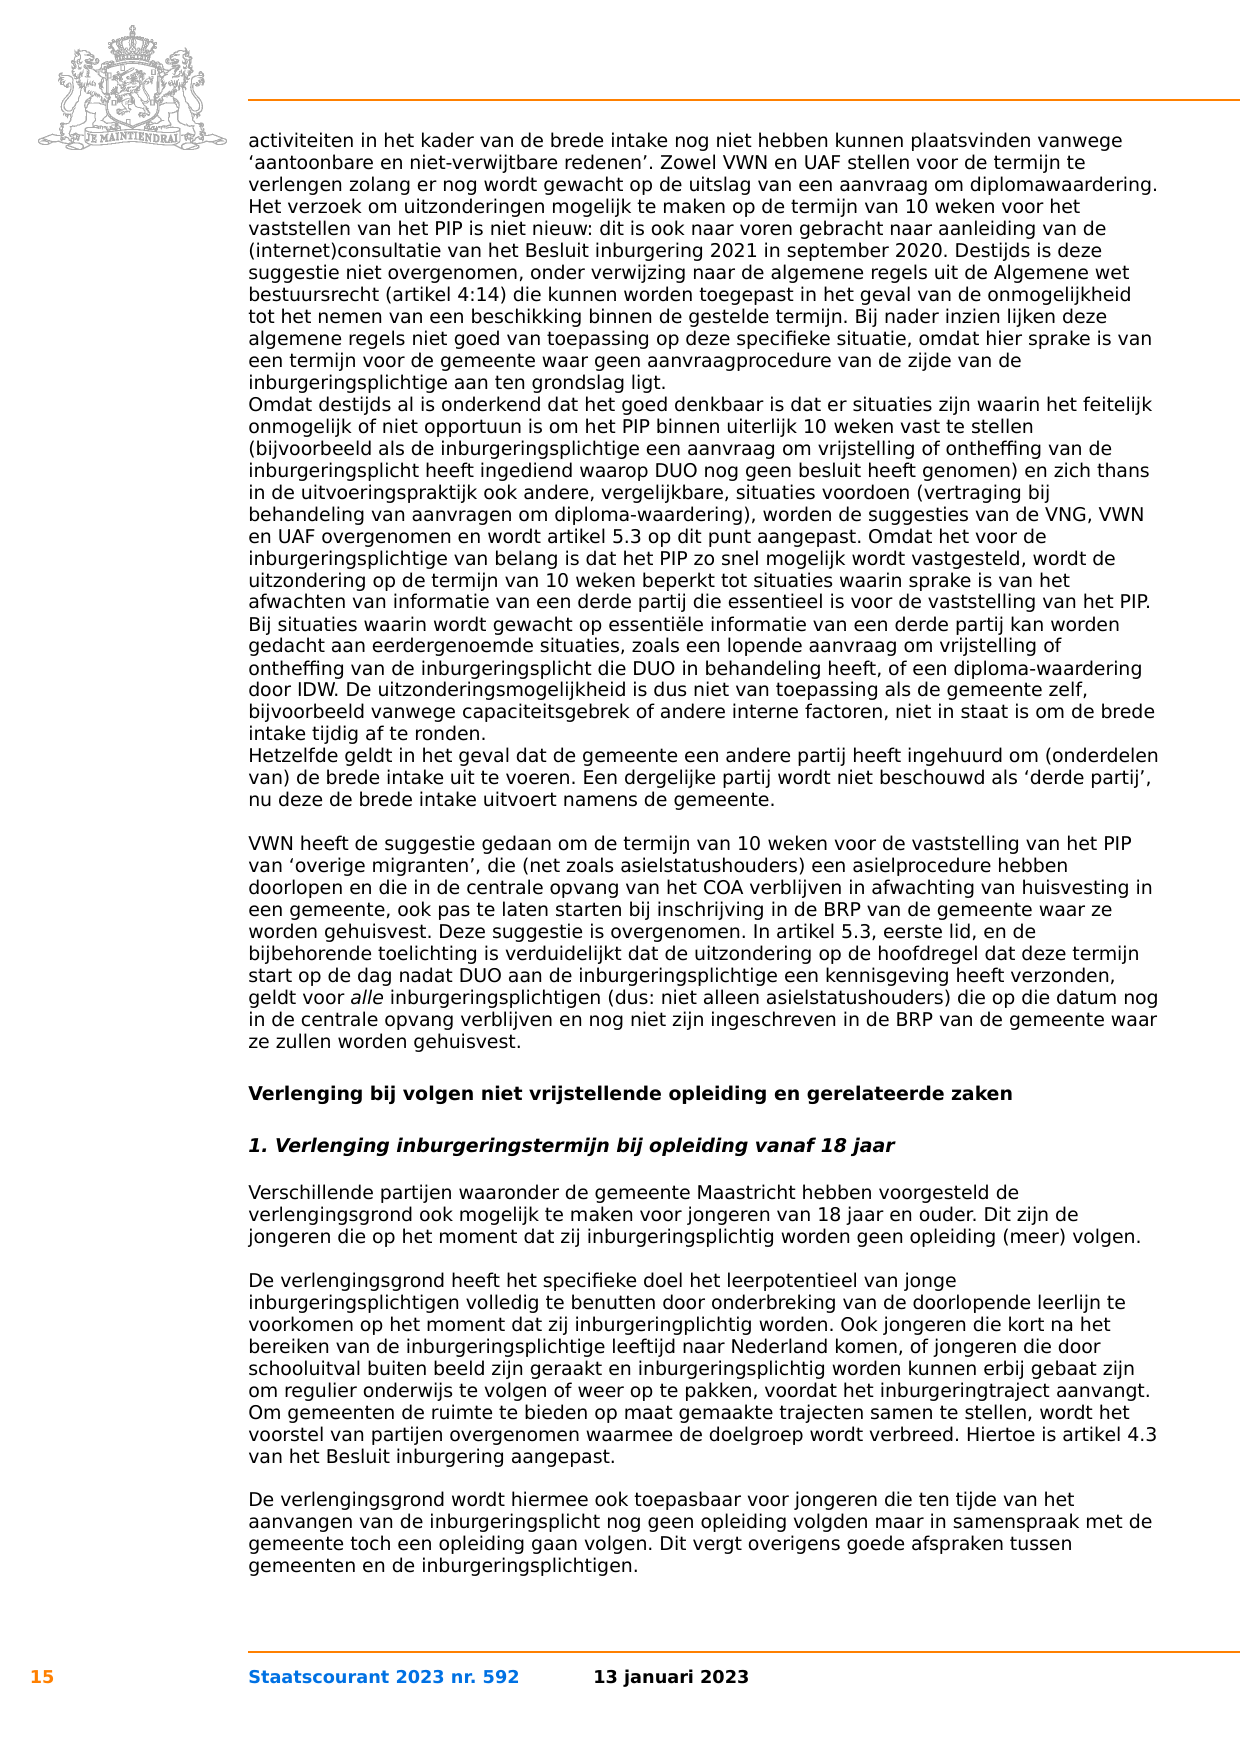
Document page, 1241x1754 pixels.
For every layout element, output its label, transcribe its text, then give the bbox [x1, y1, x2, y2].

text Hetzelfde geldt in het geval dat de gemeente een andere partij heeft ingehuurd om (onderdelen van) de brede intake uit te voeren. Een dergelijke partij wordt niet beschouwd als ‘derde partij’, nu deze de brede intake uitvoert namens de gemeente. [248, 745, 1163, 811]
text Het verzoek om uitzonderingen mogelijk te maken op de termijn van 10 weken voor het vaststellen van het PIP is niet nieuw: dit is ook naar voren gebracht naar aanleiding van de (internet)consultatie van het Besluit inburgering 2021 in september 2020. Destijds is deze suggestie niet overgenomen, onder verwijzing naar de algemene regels uit de Algemene wet bestuursrecht (artikel 4:14) die kunnen worden toegepast in het geval van de onmogelijkheid tot het nemen van een beschikking binnen de gestelde termijn. Bij nader inzien lijken deze algemene regels niet goed van toepassing op deze specifieke situatie, omdat hier sprake is van een termijn voor de gemeente waar geen aanvraagprocedure van de zijde van de inburgeringsplichtige aan ten grondslag ligt. [248, 196, 1163, 394]
text De verlengingsgrond wordt hiermee ook toepasbaar voor jongeren die ten tijde van het aanvangen van de inburgeringsplicht nog geen opleiding volgden maar in samenspraak met de gemeente toch een opleiding gaan volgen. Dit vergt overigens goede afspraken tussen gemeenten en de inburgeringsplichtigen. [248, 1489, 1163, 1577]
subtitle Verlenging bij volgen niet vrijstellende opleiding en gerelateerde zaken [248, 1083, 1163, 1105]
subtitle 1. Verlenging inburgeringstermijn bij opleiding vanaf 18 jaar [248, 1135, 1163, 1157]
text Omdat destijds al is onderkend dat het goed denkbaar is dat er situaties zijn waarin het feitelijk onmogelijk of niet opportuun is om het PIP binnen uiterlijk 10 weken vast te stellen (bijvoorbeeld als de inburgeringsplichtige een aanvraag om vrijstelling of ontheffing van de inburgeringsplicht heeft ingediend waarop DUO nog geen besluit heeft genomen) en zich thans in de uitvoeringspraktijk ook andere, vergelijkbare, situaties voordoen (vertraging bij behandeling van aanvragen om diploma-waardering), worden de suggesties van de VNG, VWN en UAF overgenomen en wordt artikel 5.3 op dit punt aangepast. Omdat het voor de inburgeringsplichtige van belang is dat het PIP zo snel mogelijk wordt vastgesteld, wordt de uitzondering op de termijn van 10 weken beperkt tot situaties waarin sprake is van het afwachten van informatie van een derde partij die essentieel is voor de vaststelling van het PIP. Bij situaties waarin wordt gewacht op essentiële informatie van een derde partij kan worden gedacht aan eerdergenoemde situaties, zoals een lopende aanvraag om vrijstelling of ontheffing van de inburgeringsplicht die DUO in behandeling heeft, of een diploma-waardering door IDW. De uitzonderingsmogelijkheid is dus niet van toepassing als de gemeente zelf, bijvoorbeeld vanwege capaciteitsgebrek of andere interne factoren, niet in staat is om de brede intake tijdig af te ronden. [248, 394, 1163, 745]
text De verlengingsgrond heeft het specifieke doel het leerpotentieel van jonge inburgeringsplichtigen volledig te benutten door onderbreking van de doorlopende leerlijn te voorkomen op het moment dat zij inburgeringplichtig worden. Ook jongeren die kort na het bereiken van de inburgeringsplichtige leeftijd naar Nederland komen, of jongeren die door schooluitval buiten beeld zijn geraakt en inburgeringsplichtig worden kunnen erbij gebaat zijn om regulier onderwijs te volgen of weer op te pakken, voordat het inburgeringtraject aanvangt. Om gemeenten de ruimte te bieden op maat gemaakte trajecten samen te stellen, wordt het voorstel van partijen overgenomen waarmee de doelgroep wordt verbreed. Hiertoe is artikel 4.3 van het Besluit inburgering aangepast. [248, 1270, 1163, 1467]
text VWN heeft de suggestie gedaan om de termijn van 10 weken voor de vaststelling van het PIP van ‘overige migranten’, die (net zoals asielstatushouders) een asielprocedure hebben doorlopen en die in de centrale opvang van het COA verblijven in afwachting van huisvesting in een gemeente, ook pas te laten starten bij inschrijving in de BRP van de gemeente waar ze worden gehuisvest. Deze suggestie is overgenomen. In artikel 5.3, eerste lid, en de bijbehorende toelichting is verduidelijkt dat de uitzondering op de hoofdregel dat deze termijn start op de dag nadat DUO aan de inburgeringsplichtige een kennisgeving heeft verzonden, geldt voor alle inburgeringsplichtigen (dus: niet alleen asielstatushouders) die op die datum nog in de centrale opvang verblijven en nog niet zijn ingeschreven in de BRP van de gemeente waar ze zullen worden gehuisvest. [248, 833, 1163, 1053]
text Verschillende partijen waaronder de gemeente Maastricht hebben voorgesteld de verlengingsgrond ook mogelijk te maken voor jongeren van 18 jaar en ouder. Dit zijn de jongeren die op het moment dat zij inburgeringsplichtig worden geen opleiding (meer) volgen. [248, 1182, 1163, 1248]
picture [38, 25, 227, 150]
text activiteiten in het kader van de brede intake nog niet hebben kunnen plaatsvinden vanwege ‘aantoonbare en niet-verwijtbare redenen’. Zowel VWN en UAF stellen voor de termijn te verlengen zolang er nog wordt gewacht op de uitslag van een aanvraag om diplomawaardering. [248, 130, 1163, 196]
